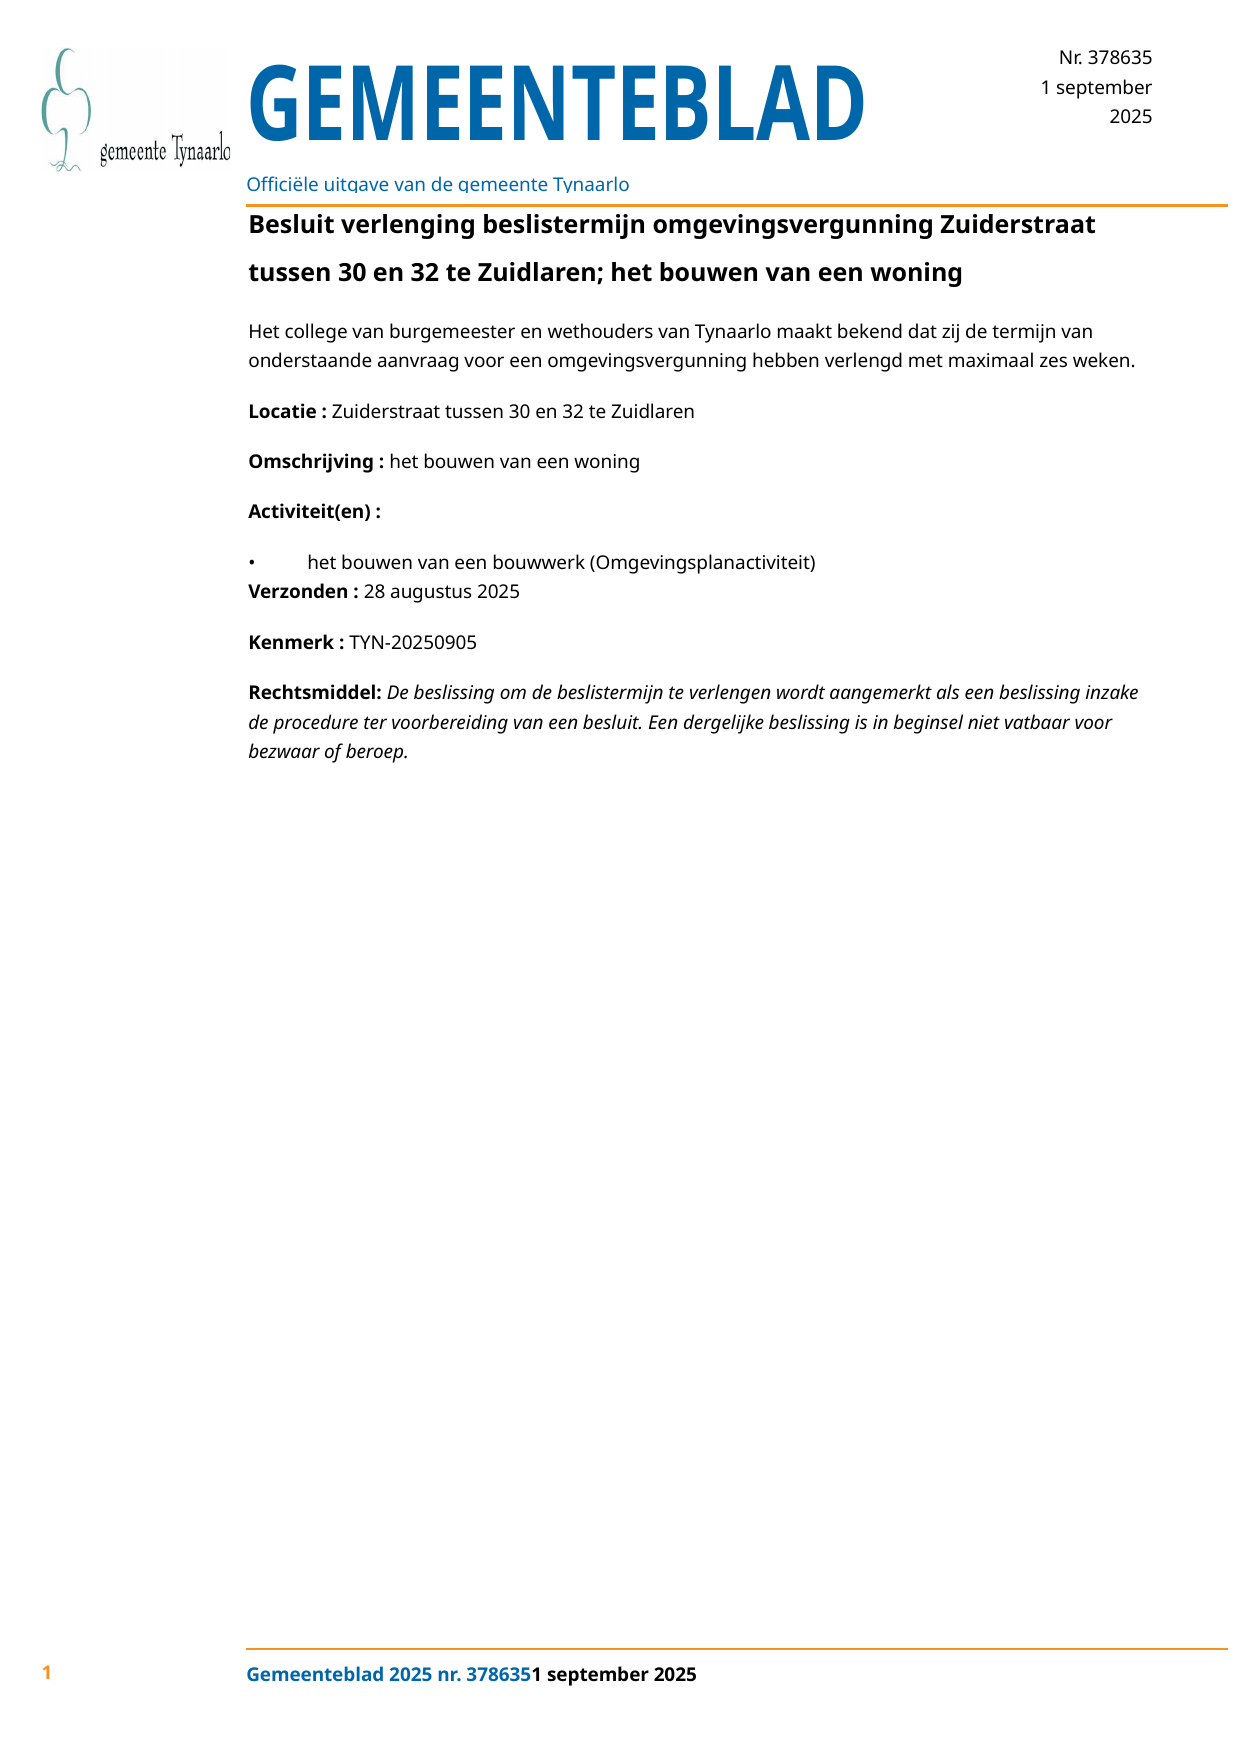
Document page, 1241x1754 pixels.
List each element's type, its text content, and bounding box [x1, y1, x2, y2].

text Verzonden : 28 augustus 2025 [248, 579, 1152, 604]
text Locatie : Zuiderstraat tussen 30 en 32 te Zuidlaren [248, 398, 1152, 424]
text Kenmerk : TYN-20250905 [248, 629, 1152, 655]
text Omschrijving : het bouwen van een woning [248, 448, 1152, 474]
picture [41, 47, 231, 172]
text Het college van burgemeester en wethouders van Tynaarlo maakt bekend dat zij de termijn van onderstaande aanvraag voor een omgevingsvergunning hebben verlengd met maximaal zes weken. [248, 318, 1152, 373]
text Besluit verlenging beslistermijn omgevingsvergunning Zuiderstraat tussen 30 en 32 te Zuidlaren; het bouwen van een woning [248, 207, 1152, 288]
text Rechtsmiddel: De beslissing om de beslistermijn te verlengen wordt aangemerkt als een beslissing inzake de procedure ter voorbereiding van een besluit. Een dergelijke beslissing is in beginsel niet vatbaar voor bezwaar of beroep. [248, 679, 1152, 764]
text Activiteit(en) : [248, 499, 1152, 524]
list het bouwen van een bouwwerk (Omgevingsplanactiviteit) [248, 549, 1152, 575]
